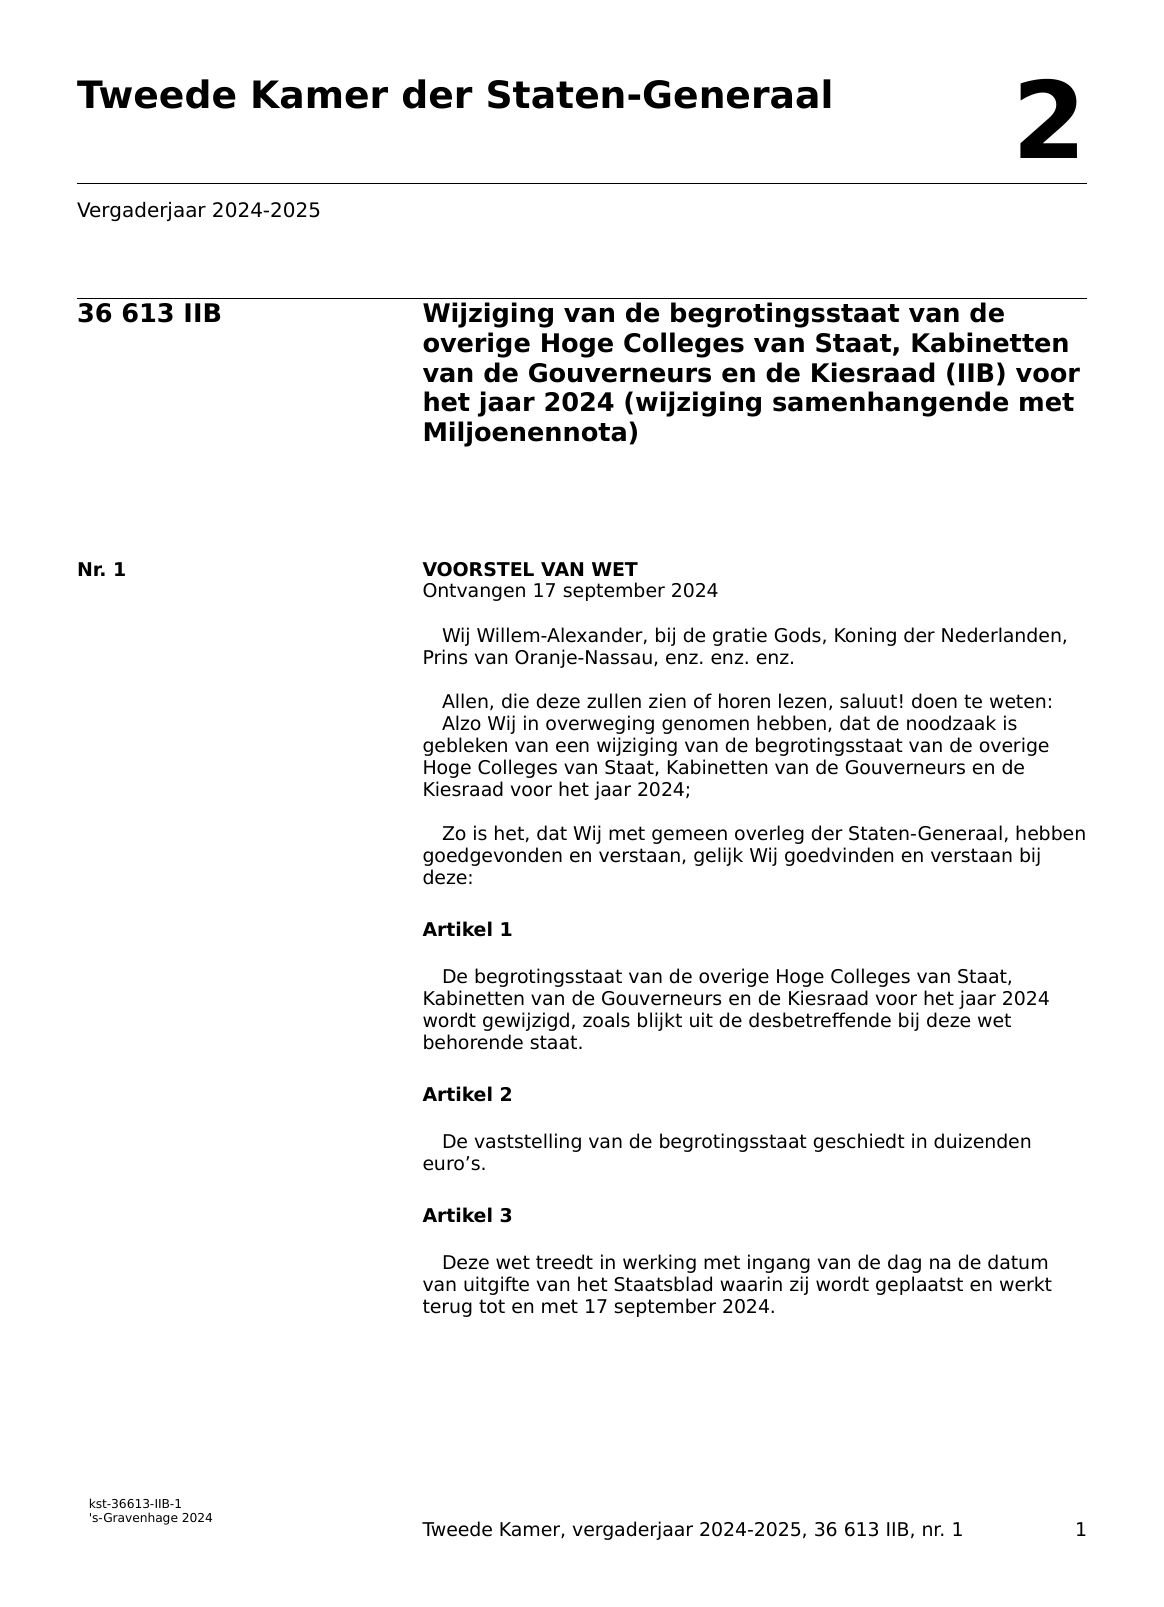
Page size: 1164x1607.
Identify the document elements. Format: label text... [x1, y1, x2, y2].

subtitle Nr. 1 VOORSTEL VAN WET [77, 558, 1087, 580]
subtitle Artikel 1 [422, 919, 1087, 941]
text kst-36613-IIB-1 [88, 1497, 323, 1511]
text De vaststelling van de begrotingsstaat geschiedt in duizenden euro’s. [422, 1131, 1087, 1174]
text Wij Willem-Alexander, bij de gratie Gods, Koning der Nederlanden, Prins van Oranje-Nassau, enz. enz. enz. [422, 624, 1087, 668]
text 's-Gravenhage 2024 [88, 1511, 323, 1525]
text Ontvangen 17 september 2024 [422, 580, 1087, 602]
subtitle Artikel 3 [422, 1204, 1087, 1227]
text Alzo Wij in overweging genomen hebben, dat de noodzaak is gebleken van een wijziging van de begrotingsstaat van de overige Hoge Colleges van Staat, Kabinetten van de Gouverneurs en de Kiesraad voor het jaar 2024; [422, 713, 1087, 801]
table_cell Vergaderjaar 2024-2025 [77, 184, 1087, 298]
text De begrotingsstaat van de overige Hoge Colleges van Staat, Kabinetten van de Gouverneurs en de Kiesraad voor het jaar 2024 wordt gewijzigd, zoals blijkt uit de desbetreffende bij deze wet behorende staat. [422, 966, 1087, 1054]
table_header Tweede Kamer der Staten-Generaal [77, 59, 886, 183]
subtitle 36 613 IIB Wijziging van de begrotingsstaat van de overige Hoge Colleges van Staat, Kabinetten van de Gouverneurs en de Kiesraad (IIB) voor het jaar 2024 (wijziging samenhangende met Miljoenennota) [77, 299, 1087, 447]
text Zo is het, dat Wij met gemeen overleg der Staten-Generaal, hebben goedgevonden en verstaan, gelijk Wij goedvinden en verstaan bij deze: [422, 823, 1087, 889]
text Deze wet treedt in werking met ingang van de dag na de datum van uitgifte van het Staatsblad waarin zij wordt geplaatst en werkt terug tot en met 17 september 2024. [422, 1252, 1087, 1317]
text Allen, die deze zullen zien of horen lezen, saluut! doen te weten: [422, 691, 1087, 713]
subtitle Artikel 2 [422, 1084, 1087, 1106]
table_header 2 [886, 59, 1087, 183]
